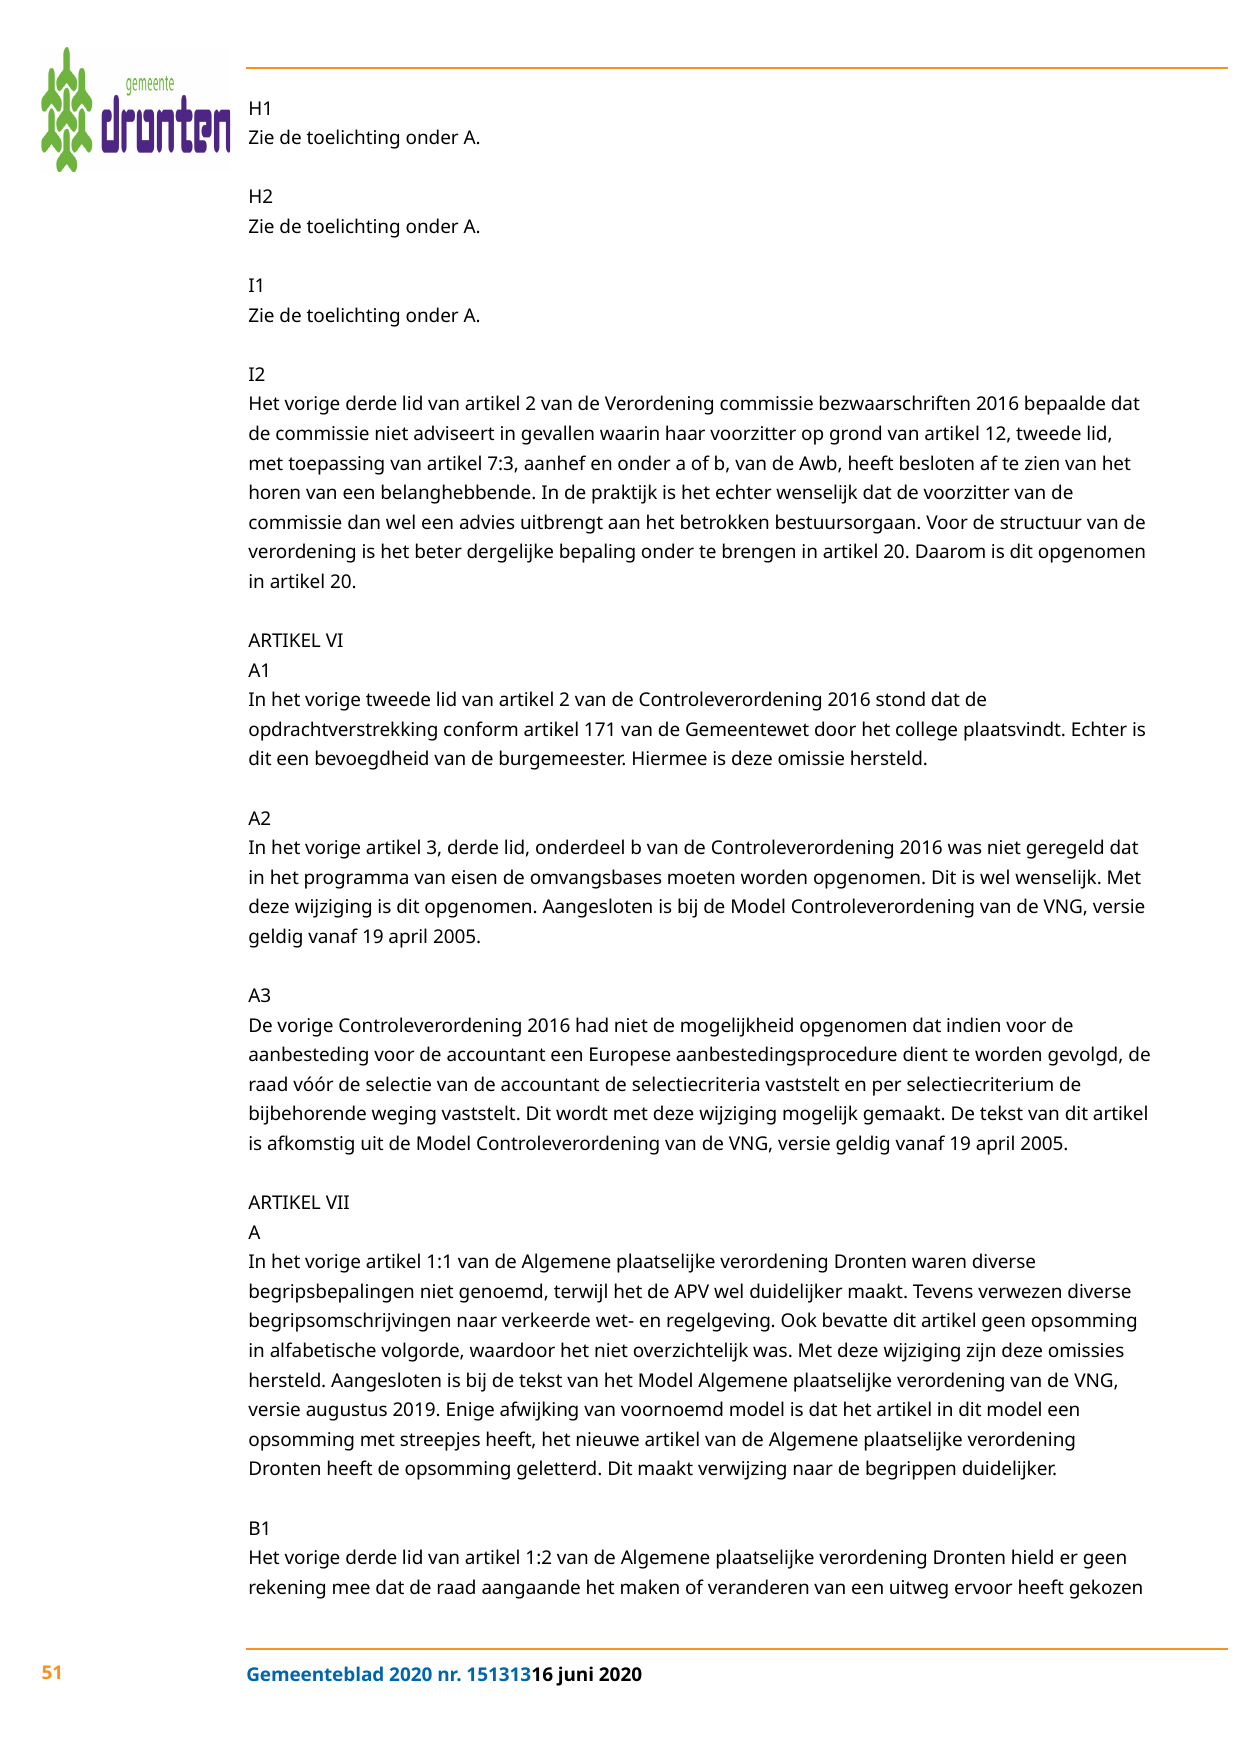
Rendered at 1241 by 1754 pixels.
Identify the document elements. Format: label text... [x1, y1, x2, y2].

text Het vorige derde lid van artikel 1:2 van de Algemene plaatselijke verordening Dronten hield er geen rekening mee dat de raad aangaande het maken of veranderen van een uitweg ervoor heeft gekozen [248, 1544, 1152, 1600]
text A2 [248, 805, 1152, 831]
text In het vorige artikel 1:1 van de Algemene plaatselijke verordening Dronten waren diverse begripsbepalingen niet genoemd, terwijl het de APV wel duidelijker maakt. Tevens verwezen diverse begripsomschrijvingen naar verkeerde wet- en regelgeving. Ook bevatte dit artikel geen opsomming in alfabetische volgorde, waardoor het niet overzichtelijk was. Met deze wijziging zijn deze omissies hersteld. Aangesloten is bij de tekst van het Model Algemene plaatselijke verordening van de VNG, versie augustus 2019. Enige afwijking van voornoemd model is dat het artikel in dit model een opsomming met streepjes heeft, het nieuwe artikel van de Algemene plaatselijke verordening Dronten heeft de opsomming geletterd. Dit maakt verwijzing naar de begrippen duidelijker. [248, 1248, 1152, 1481]
text Zie de toelichting onder A. [248, 124, 1152, 150]
picture [41, 47, 231, 172]
text I2 [248, 361, 1152, 387]
text Zie de toelichting onder A. [248, 302, 1152, 328]
text In het vorige artikel 3, derde lid, onderdeel b van de Controleverordening 2016 was niet geregeld dat in het programma van eisen de omvangsbases moeten worden opgenomen. Dit is wel wenselijk. Met deze wijziging is dit opgenomen. Aangesloten is bij de Model Controleverordening van de VNG, versie geldig vanaf 19 april 2005. [248, 834, 1152, 949]
text Zie de toelichting onder A. [248, 213, 1152, 239]
text B1 [248, 1515, 1152, 1541]
text ARTIKEL VI [248, 627, 1152, 653]
text A3 [248, 982, 1152, 1008]
text Het vorige derde lid van artikel 2 van de Verordening commissie bezwaarschriften 2016 bepaalde dat de commissie niet adviseert in gevallen waarin haar voorzitter op grond van artikel 12, tweede lid, met toepassing van artikel 7:3, aanhef en onder a of b, van de Awb, heeft besloten af te zien van het horen van een belanghebbende. In de praktijk is het echter wenselijk dat de voorzitter van de commissie dan wel een advies uitbrengt aan het betrokken bestuursorgaan. Voor de structuur van de verordening is het beter dergelijke bepaling onder te brengen in artikel 20. Daarom is dit opgenomen in artikel 20. [248, 391, 1152, 594]
text A [248, 1219, 1152, 1245]
text In het vorige tweede lid van artikel 2 van de Controleverordening 2016 stond dat de opdrachtverstrekking conform artikel 171 van de Gemeentewet door het college plaatsvindt. Echter is dit een bevoegdheid van de burgemeester. Hiermee is deze omissie hersteld. [248, 686, 1152, 771]
text I1 [248, 272, 1152, 298]
text De vorige Controleverordening 2016 had niet de mogelijkheid opgenomen dat indien voor de aanbesteding voor de accountant een Europese aanbestedingsprocedure dient te worden gevolgd, de raad vóór de selectie van de accountant de selectiecriteria vaststelt en per selectiecriterium de bijbehorende weging vaststelt. Dit wordt met deze wijziging mogelijk gemaakt. De tekst van dit artikel is afkomstig uit de Model Controleverordening van de VNG, versie geldig vanaf 19 april 2005. [248, 1012, 1152, 1156]
text H1 [248, 95, 1152, 121]
text H2 [248, 183, 1152, 209]
text A1 [248, 657, 1152, 683]
text ARTIKEL VII [248, 1189, 1152, 1215]
